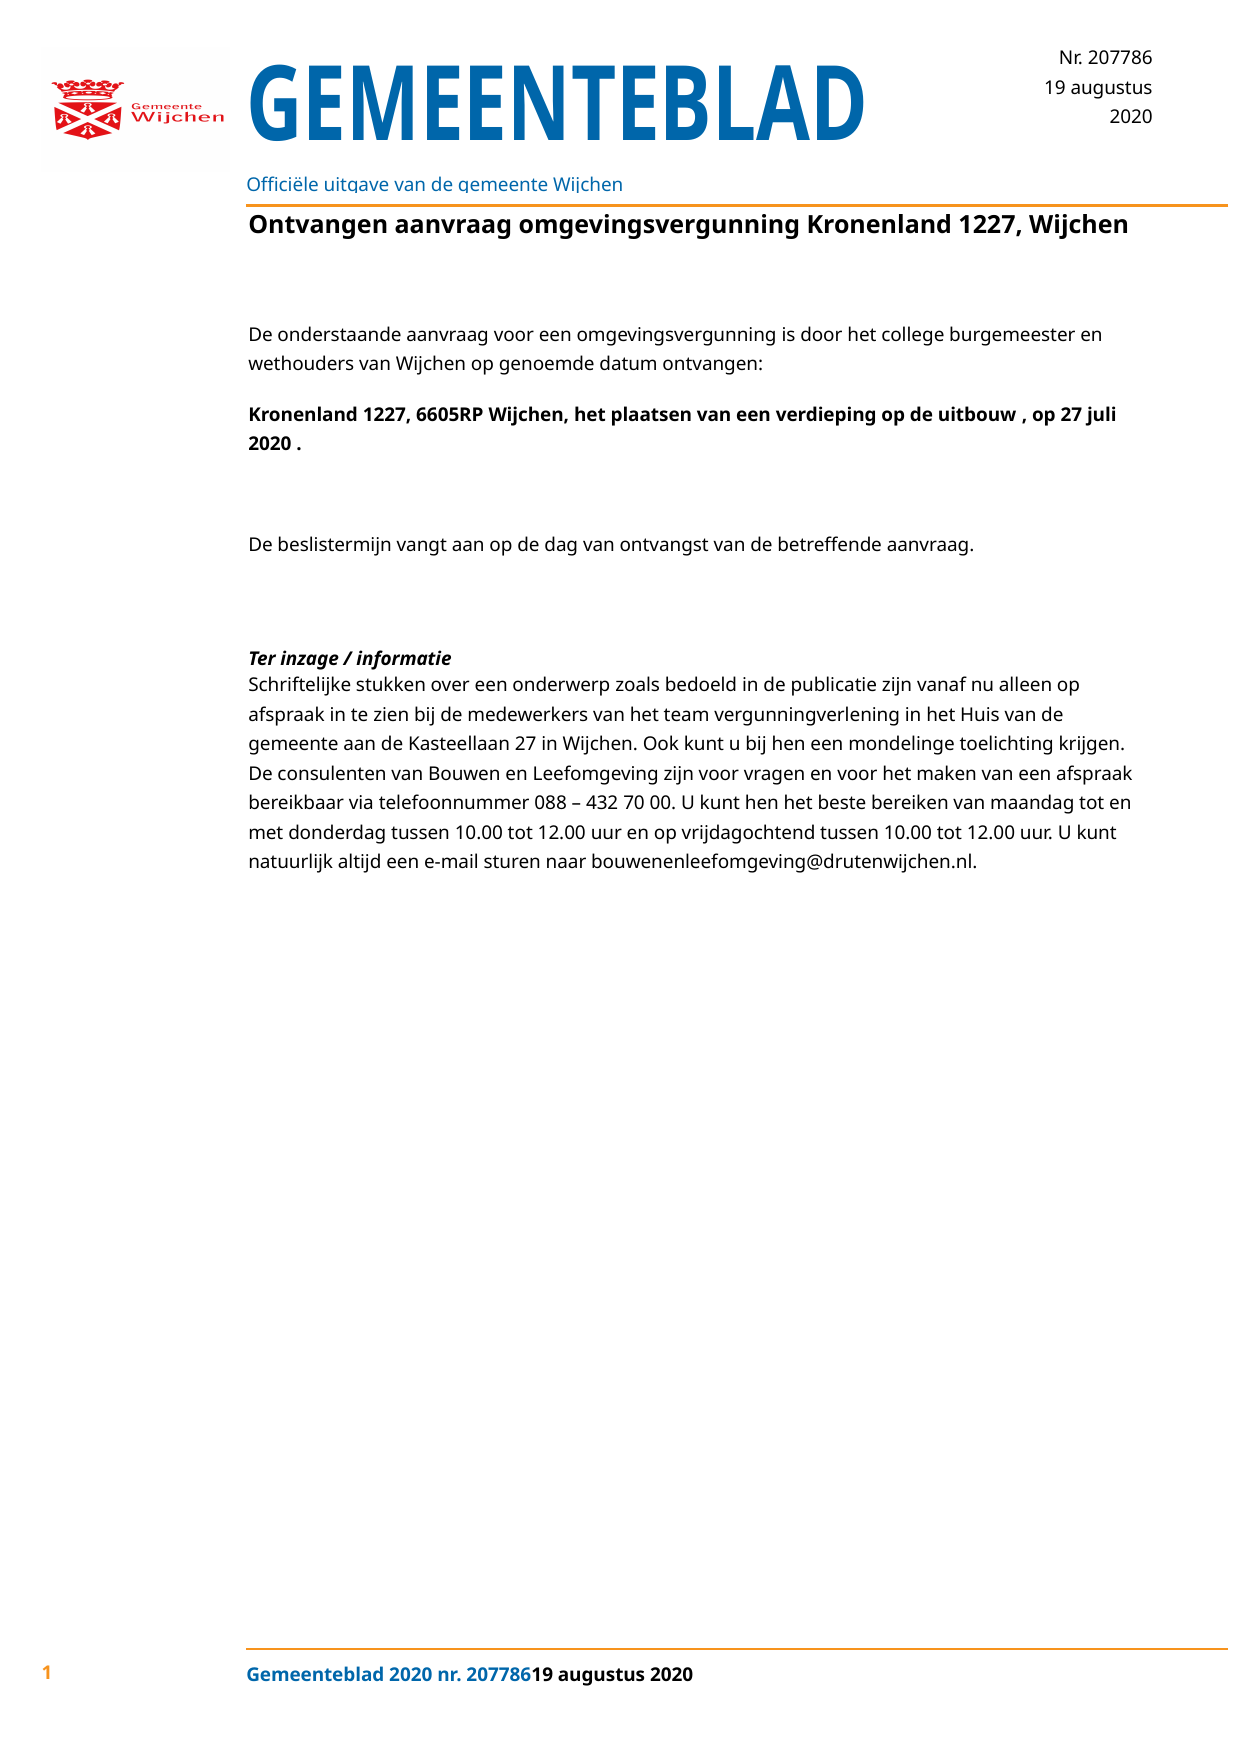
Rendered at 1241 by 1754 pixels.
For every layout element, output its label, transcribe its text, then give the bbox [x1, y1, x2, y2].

text Ter inzage / informatie [248, 646, 1152, 671]
text Kronenland 1227, 6605RP Wijchen, het plaatsen van een verdieping op de uitbouw , op 27 juli 2020 . [248, 401, 1152, 456]
text De onderstaande aanvraag voor een omgevingsvergunning is door het college burgemeester en wethouders van Wijchen op genoemde datum ontvangen: [248, 321, 1152, 376]
text Schriftelijke stukken over een onderwerp zoals bedoeld in de publicatie zijn vanaf nu alleen op afspraak in te zien bij de medewerkers van het team vergunningverlening in het Huis van de gemeente aan de Kasteellaan 27 in Wijchen. Ook kunt u bij hen een mondelinge toelichting krijgen. De consulenten van Bouwen en Leefomgeving zijn voor vragen en voor het maken van een afspraak bereikbaar via telefoonnummer 088 – 432 70 00. U kunt hen het beste bereiken van maandag tot en met donderdag tussen 10.00 tot 12.00 uur en op vrijdagochtend tussen 10.00 tot 12.00 uur. U kunt natuurlijk altijd een e-mail sturen naar bouwenenleefomgeving@drutenwijchen.nl. [248, 671, 1152, 874]
picture [41, 47, 231, 172]
text Ontvangen aanvraag omgevingsvergunning Kronenland 1227, Wijchen [248, 207, 1152, 241]
text De beslistermijn vangt aan op de dag van ontvangst van de betreffende aanvraag. [248, 531, 1152, 557]
